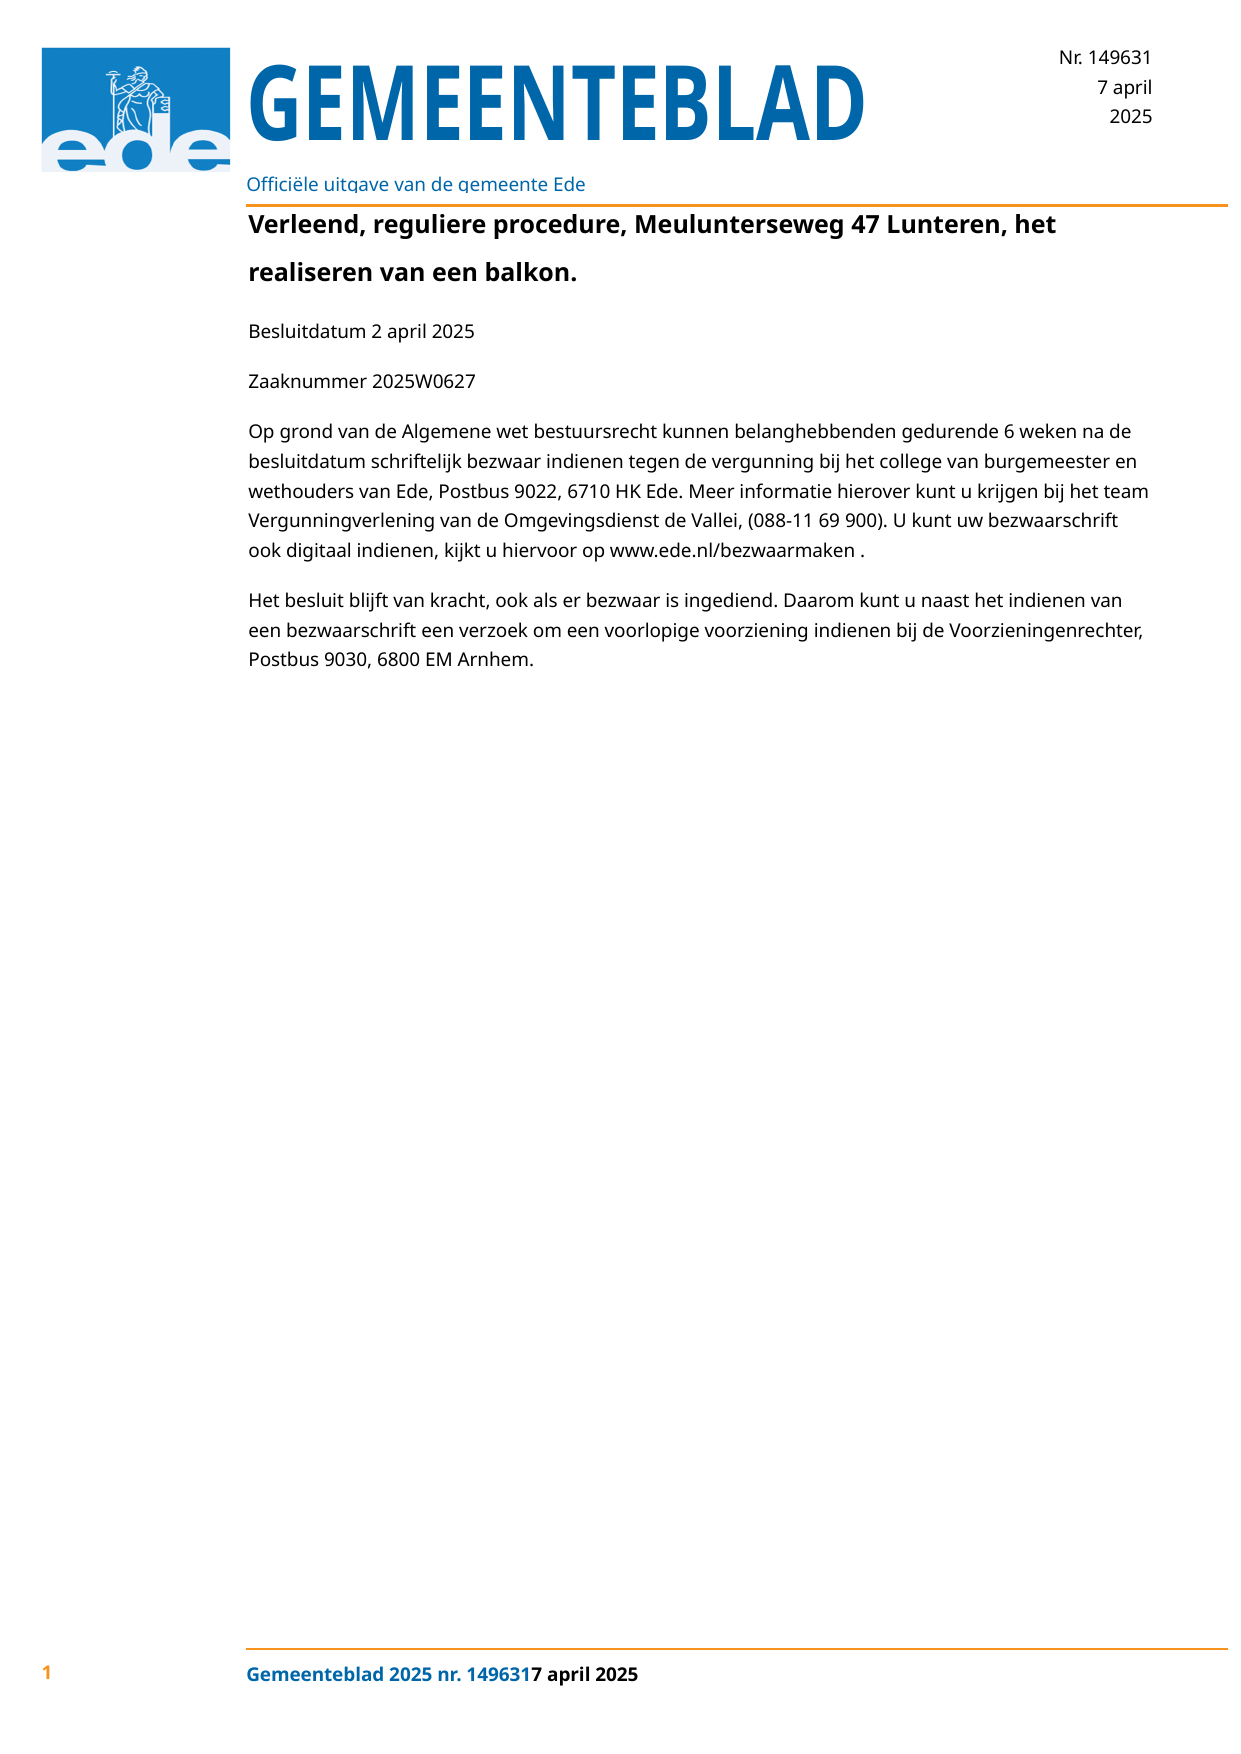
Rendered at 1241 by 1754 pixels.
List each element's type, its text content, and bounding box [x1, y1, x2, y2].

text Verleend, reguliere procedure, Meulunterseweg 47 Lunteren, het realiseren van een balkon. [248, 207, 1152, 288]
picture [41, 47, 231, 172]
text Op grond van de Algemene wet bestuursrecht kunnen belanghebbenden gedurende 6 weken na de besluitdatum schriftelijk bezwaar indienen tegen de vergunning bij het college van burgemeester en wethouders van Ede, Postbus 9022, 6710 HK Ede. Meer informatie hierover kunt u krijgen bij het team Vergunningverlening van de Omgevingsdienst de Vallei, (088-11 69 900). U kunt uw bezwaarschrift ook digitaal indienen, kijkt u hiervoor op www.ede.nl/bezwaarmaken . [248, 419, 1152, 563]
text Zaaknummer 2025W0627 [248, 368, 1152, 394]
text Het besluit blijft van kracht, ook als er bezwaar is ingediend. Daarom kunt u naast het indienen van een bezwaarschrift een verzoek om een voorlopige voorziening indienen bij de Voorzieningenrechter, Postbus 9030, 6800 EM Arnhem. [248, 587, 1152, 672]
text Besluitdatum 2 april 2025 [248, 318, 1152, 344]
